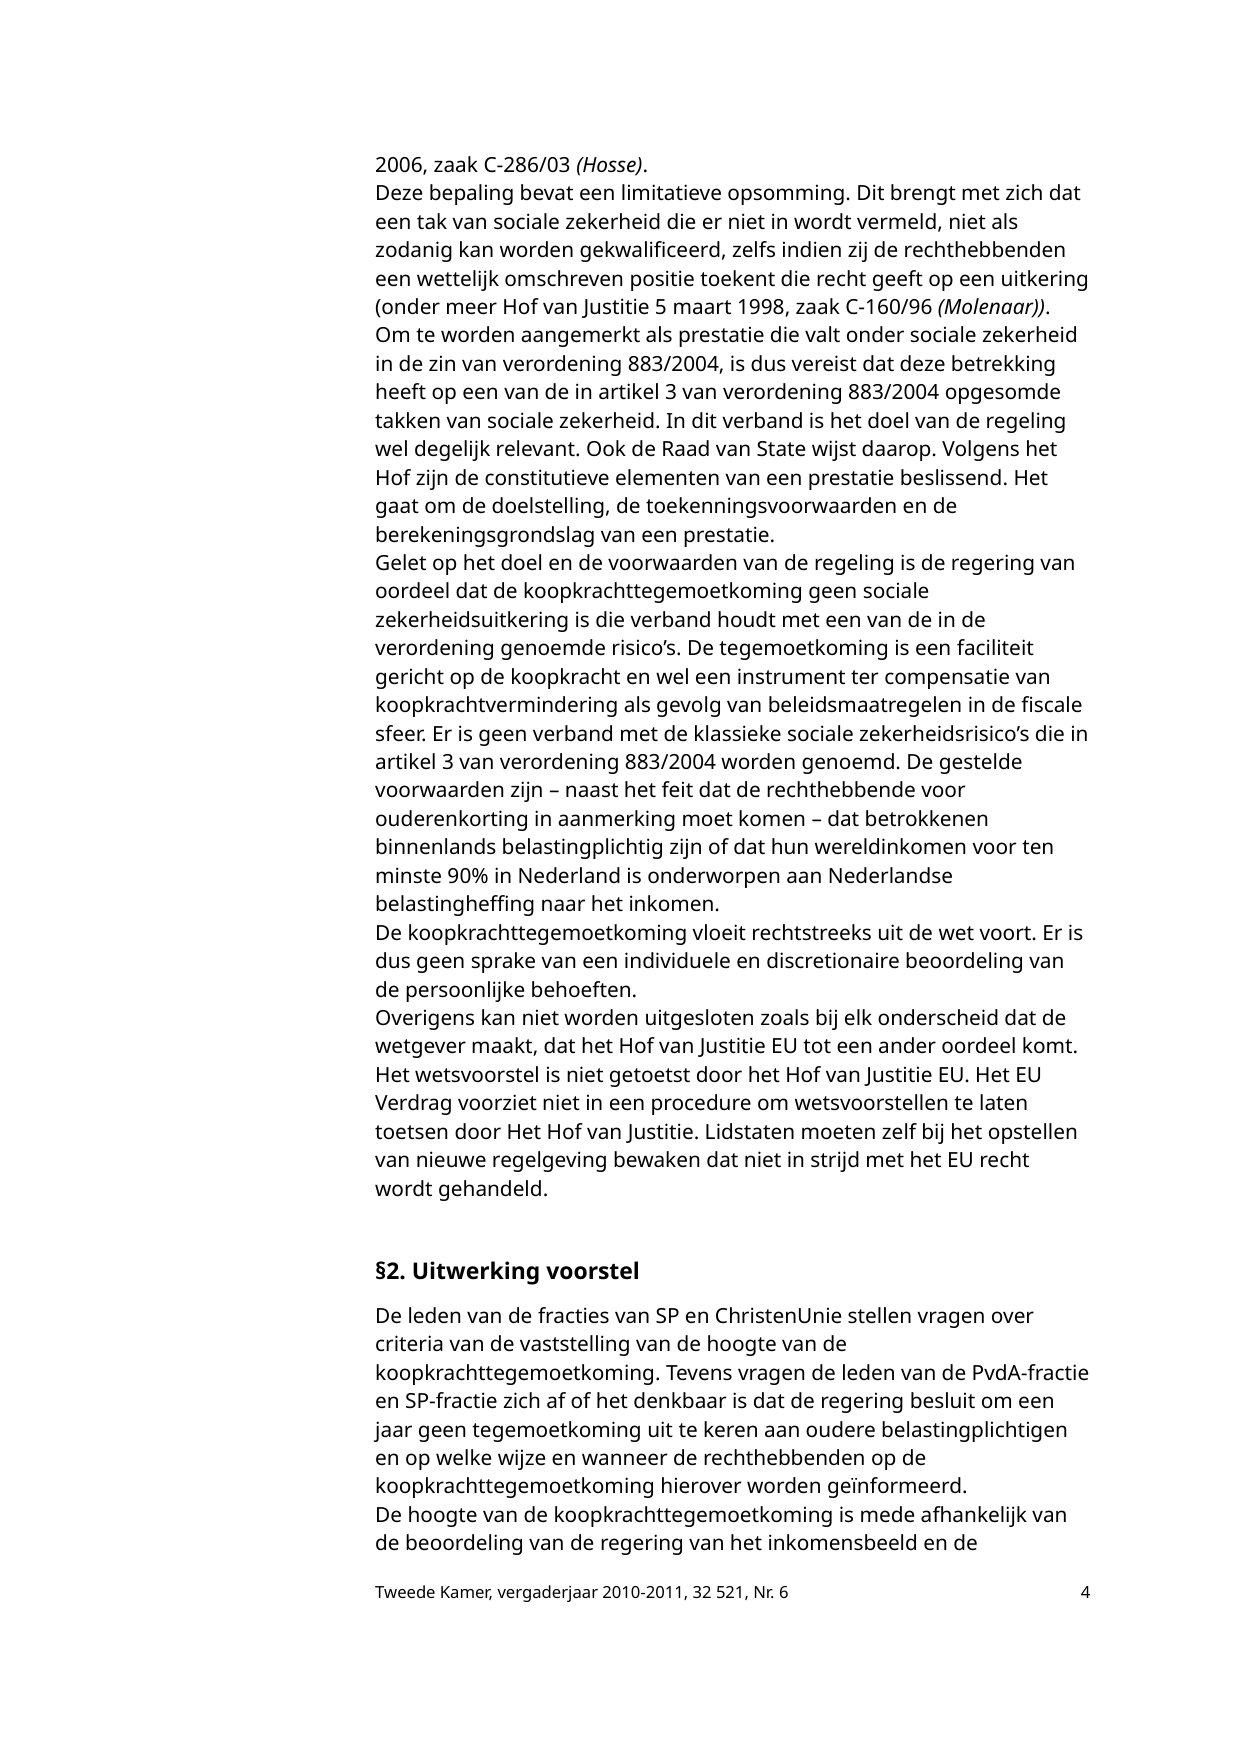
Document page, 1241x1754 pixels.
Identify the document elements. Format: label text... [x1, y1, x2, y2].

text De koopkrachttegemoetkoming vloeit rechtstreeks uit de wet voort. Er is dus geen sprake van een individuele en discretionaire beoordeling van de persoonlijke behoeften. [375, 918, 1090, 1003]
subtitle §2. Uitwerking voorstel [375, 1255, 1090, 1286]
text Het wetsvoorstel is niet getoetst door het Hof van Justitie EU. Het EU Verdrag voorziet niet in een procedure om wetsvoorstellen te laten toetsen door Het Hof van Justitie. Lidstaten moeten zelf bij het opstellen van nieuwe regelgeving bewaken dat niet in strijd met het EU recht wordt gehandeld. [375, 1060, 1090, 1202]
text Gelet op het doel en de voorwaarden van de regeling is de regering van oordeel dat de koopkrachttegemoetkoming geen sociale zekerheidsuitkering is die verband houdt met een van de in de verordening genoemde risico’s. De tegemoetkoming is een faciliteit gericht op de koopkracht en wel een instrument ter compensatie van koopkrachtvermindering als gevolg van beleidsmaatregelen in de fiscale sfeer. Er is geen verband met de klassieke sociale zekerheidsrisico’s die in artikel 3 van verordening 883/2004 worden genoemd. De gestelde voorwaarden zijn – naast het feit dat de rechthebbende voor ouderenkorting in aanmerking moet komen – dat betrokkenen binnenlands belastingplichtig zijn of dat hun wereldinkomen voor ten minste 90% in Nederland is onderworpen aan Nederlandse belastingheffing naar het inkomen. [375, 548, 1090, 918]
text Om te worden aangemerkt als prestatie die valt onder sociale zekerheid in de zin van verordening 883/2004, is dus vereist dat deze betrekking heeft op een van de in artikel 3 van verordening 883/2004 opgesomde takken van sociale zekerheid. In dit verband is het doel van de regeling wel degelijk relevant. Ook de Raad van State wijst daarop. Volgens het Hof zijn de constitutieve elementen van een prestatie beslissend. Het gaat om de doelstelling, de toekenningsvoorwaarden en de berekeningsgrondslag van een prestatie. [375, 321, 1090, 548]
text De leden van de fracties van SP en ChristenUnie stellen vragen over criteria van de vaststelling van de hoogte van de koopkrachttegemoetkoming. Tevens vragen de leden van de PvdA-fractie en SP-fractie zich af of het denkbaar is dat de regering besluit om een jaar geen tegemoetkoming uit te keren aan oudere belastingplichtigen en op welke wijze en wanneer de rechthebbenden op de koopkrachttegemoetkoming hierover worden geïnformeerd. [375, 1301, 1090, 1500]
text De hoogte van de koopkrachttegemoetkoming is mede afhankelijk van de beoordeling van de regering van het inkomensbeeld en de [375, 1500, 1090, 1557]
text Deze bepaling bevat een limitatieve opsomming. Dit brengt met zich dat een tak van sociale zekerheid die er niet in wordt vermeld, niet als zodanig kan worden gekwalificeerd, zelfs indien zij de rechthebbenden een wettelijk omschreven positie toekent die recht geeft op een uitkering (onder meer Hof van Justitie 5 maart 1998, zaak C-160/96 (Molenaar)). [375, 178, 1090, 321]
text 2006, zaak C-286/03 (Hosse). [375, 150, 1090, 178]
text Overigens kan niet worden uitgesloten zoals bij elk onderscheid dat de wetgever maakt, dat het Hof van Justitie EU tot een ander oordeel komt. [375, 1003, 1090, 1060]
